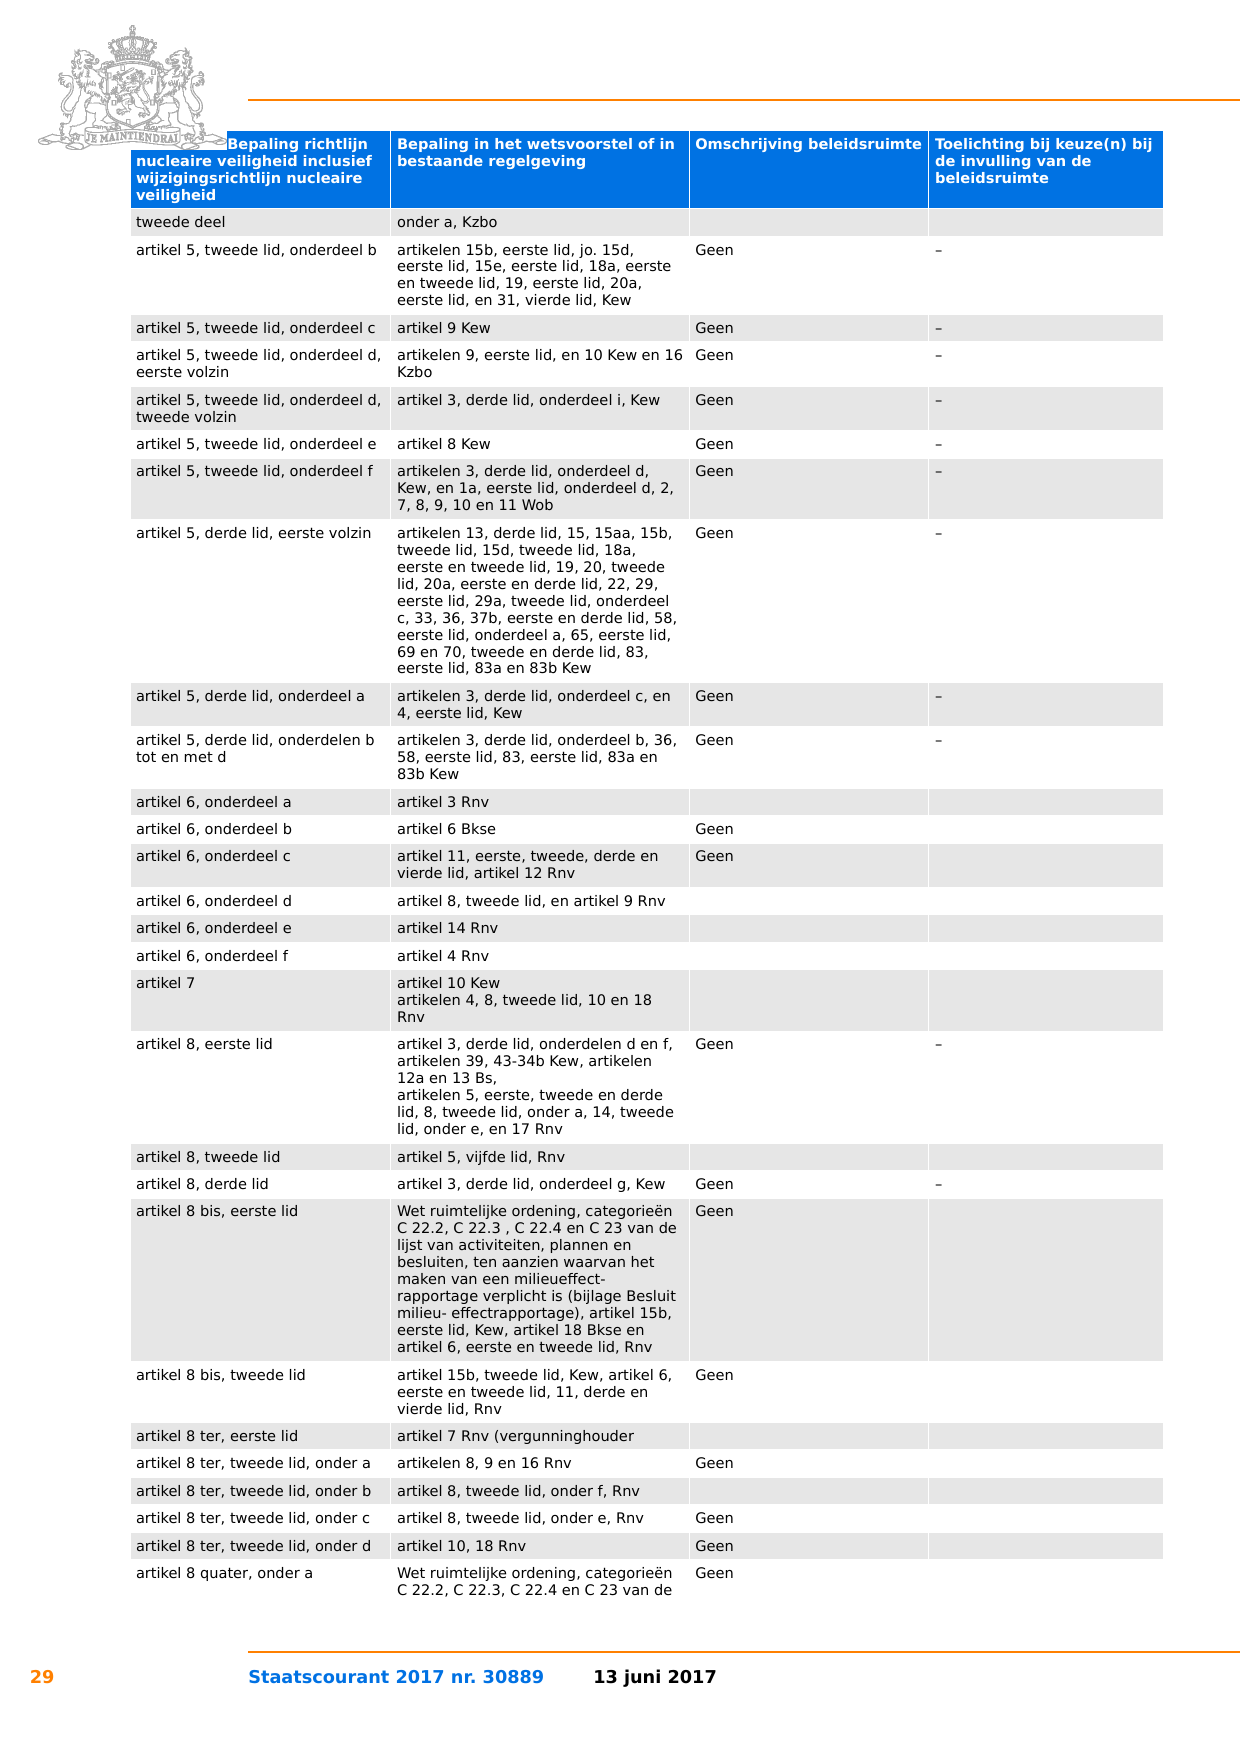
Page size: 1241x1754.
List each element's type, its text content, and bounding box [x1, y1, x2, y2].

table_cell onder a, Kzbo [391, 209, 689, 236]
table_cell artikel 7 Rnv (vergunninghouder [391, 1423, 689, 1449]
table_cell Geen [690, 431, 928, 457]
table_cell artikel 8, tweede lid, onder e, Rnv [391, 1505, 689, 1532]
table_cell artikel 6, onderdeel b [131, 816, 390, 843]
table_cell artikel 8 ter, eerste lid [131, 1423, 390, 1449]
table_cell [690, 1423, 928, 1449]
table_cell [929, 1199, 1163, 1361]
table_cell [929, 816, 1163, 843]
table_cell Geen [690, 459, 928, 519]
table_cell Geen [690, 1533, 928, 1559]
table_cell Geen [690, 1362, 928, 1422]
table_cell Geen [690, 1560, 928, 1603]
table_cell tweede deel [131, 209, 390, 236]
table_cell [690, 1478, 928, 1504]
table_cell Geen [690, 844, 928, 887]
table_cell Geen [690, 343, 928, 386]
table_cell – [929, 459, 1163, 519]
table_cell [690, 1144, 928, 1170]
table_cell artikel 8 Kew [391, 431, 689, 457]
table_cell artikel 8, eerste lid [131, 1032, 390, 1143]
table_cell artikel 8 bis, eerste lid [131, 1199, 390, 1361]
table_cell [929, 970, 1163, 1031]
table_cell artikel 15b, tweede lid, Kew, artikel 6, eerste en tweede lid, 11, derde en vierde lid, Rnv [391, 1362, 689, 1422]
table_cell artikel 5, tweede lid, onderdeel d, tweede volzin [131, 387, 390, 430]
table_cell artikel 3, derde lid, onderdeel g, Kew [391, 1171, 689, 1198]
table_cell – [929, 315, 1163, 341]
table_cell [929, 209, 1163, 236]
table_cell artikelen 13, derde lid, 15, 15aa, 15b, tweede lid, 15d, tweede lid, 18a, eerste en tweede lid, 19, 20, tweede lid, 20a, eerste en derde lid, 22, 29, eerste lid, 29a, tweede lid, onderdeel c, 33, 36, 37b, eerste en derde lid, 58, eerste lid, onderdeel a, 65, eerste lid, 69 en 70, tweede en derde lid, 83, eerste lid, 83a en 83b Kew [391, 520, 689, 682]
table_cell [929, 915, 1163, 942]
table_header Omschrijving beleidsruimte [690, 131, 928, 208]
table_cell artikel 5, tweede lid, onderdeel f [131, 459, 390, 519]
table_cell artikel 6 Bkse [391, 816, 689, 843]
table_cell artikel 6, onderdeel e [131, 915, 390, 942]
table_cell [690, 915, 928, 942]
table_header Bepaling in het wetsvoorstel of in bestaande regelgeving [391, 131, 689, 208]
table_header Toelichting bij keuze(n) bij de invulling van de beleidsruimte [929, 131, 1163, 208]
table_cell – [929, 1171, 1163, 1198]
table_cell artikel 8, tweede lid, en artikel 9 Rnv [391, 888, 689, 914]
table_cell artikel 4 Rnv [391, 943, 689, 969]
table_cell artikel 5, derde lid, onderdelen b tot en met d [131, 728, 390, 788]
table_cell – [929, 343, 1163, 386]
table_cell artikel 5, derde lid, onderdeel a [131, 683, 390, 726]
table_cell artikel 7 [131, 970, 390, 1031]
table_cell artikel 8 ter, tweede lid, onder a [131, 1451, 390, 1477]
table_cell Geen [690, 237, 928, 314]
table_cell [929, 888, 1163, 914]
table_cell [690, 789, 928, 815]
table_cell artikel 5, vijfde lid, Rnv [391, 1144, 689, 1170]
table_cell – [929, 683, 1163, 726]
table_cell artikel 3, derde lid, onderdelen d en f, artikelen 39, 43-34b Kew, artikelen 12a en 13 Bs, artikelen 5, eerste, tweede en derde lid, 8, tweede lid, onder a, 14, tweede lid, onder e, en 17 Rnv [391, 1032, 689, 1143]
table_cell artikel 8 ter, tweede lid, onder b [131, 1478, 390, 1504]
table_cell artikel 8 bis, tweede lid [131, 1362, 390, 1422]
table_cell artikel 5, tweede lid, onderdeel e [131, 431, 390, 457]
table_cell Geen [690, 1199, 928, 1361]
table_cell artikel 5, tweede lid, onderdeel c [131, 315, 390, 341]
table_cell Geen [690, 387, 928, 430]
table_cell Geen [690, 1451, 928, 1477]
table_cell Geen [690, 728, 928, 788]
table_cell Geen [690, 315, 928, 341]
table_cell Wet ruimtelijke ordening, categorieën C 22.2, C 22.3, C 22.4 en C 23 van de [391, 1560, 689, 1603]
table_cell artikelen 3, derde lid, onderdeel d, Kew, en 1a, eerste lid, onderdeel d, 2, 7, 8, 9, 10 en 11 Wob [391, 459, 689, 519]
table_cell artikelen 8, 9 en 16 Rnv [391, 1451, 689, 1477]
table_cell – [929, 520, 1163, 682]
table_cell artikel 3, derde lid, onderdeel i, Kew [391, 387, 689, 430]
picture [38, 25, 227, 150]
table_cell Geen [690, 520, 928, 682]
table_cell [929, 1451, 1163, 1477]
table_cell artikel 10 Kew artikelen 4, 8, tweede lid, 10 en 18 Rnv [391, 970, 689, 1031]
table_cell artikelen 15b, eerste lid, jo. 15d, eerste lid, 15e, eerste lid, 18a, eerste en tweede lid, 19, eerste lid, 20a, eerste lid, en 31, vierde lid, Kew [391, 237, 689, 314]
table_cell [929, 943, 1163, 969]
table_cell Geen [690, 816, 928, 843]
table_cell Geen [690, 1171, 928, 1198]
table_cell artikel 6, onderdeel d [131, 888, 390, 914]
table_cell [690, 888, 928, 914]
table_cell artikel 6, onderdeel a [131, 789, 390, 815]
table_cell Wet ruimtelijke ordening, categorieën C 22.2, C 22.3 , C 22.4 en C 23 van de lijst van activiteiten, plannen en besluiten, ten aanzien waarvan het maken van een milieueffect-rapportage verplicht is (bijlage Besluit milieu- effectrapportage), artikel 15b, eerste lid, Kew, artikel 18 Bkse en artikel 6, eerste en tweede lid, Rnv [391, 1199, 689, 1361]
table_cell artikel 5, tweede lid, onderdeel b [131, 237, 390, 314]
table_cell Geen [690, 1505, 928, 1532]
table_cell artikelen 3, derde lid, onderdeel c, en 4, eerste lid, Kew [391, 683, 689, 726]
table_cell artikel 3 Rnv [391, 789, 689, 815]
table_cell – [929, 237, 1163, 314]
table_cell artikel 8, derde lid [131, 1171, 390, 1198]
table_cell [690, 943, 928, 969]
table_cell artikel 5, derde lid, eerste volzin [131, 520, 390, 682]
table_cell [929, 789, 1163, 815]
table_cell artikel 9 Kew [391, 315, 689, 341]
table_cell artikel 10, 18 Rnv [391, 1533, 689, 1559]
table_cell [929, 1362, 1163, 1422]
table_cell artikel 8 ter, tweede lid, onder c [131, 1505, 390, 1532]
table_cell artikel 6, onderdeel f [131, 943, 390, 969]
table_header Bepaling richtlijn nucleaire veiligheid inclusief wijzigingsrichtlijn nucleaire veiligheid [131, 131, 390, 208]
table_cell artikelen 9, eerste lid, en 10 Kew en 16 Kzbo [391, 343, 689, 386]
table_cell [929, 844, 1163, 887]
table_cell [929, 1423, 1163, 1449]
table_cell artikelen 3, derde lid, onderdeel b, 36, 58, eerste lid, 83, eerste lid, 83a en 83b Kew [391, 728, 689, 788]
table_cell [929, 1560, 1163, 1603]
table_cell – [929, 431, 1163, 457]
table_cell [690, 970, 928, 1031]
table_cell [929, 1144, 1163, 1170]
table_cell artikel 8 ter, tweede lid, onder d [131, 1533, 390, 1559]
table_cell – [929, 1032, 1163, 1143]
table_cell [929, 1533, 1163, 1559]
table_cell – [929, 728, 1163, 788]
table_cell artikel 11, eerste, tweede, derde en vierde lid, artikel 12 Rnv [391, 844, 689, 887]
table_cell [929, 1505, 1163, 1532]
table_cell Geen [690, 683, 928, 726]
table_cell artikel 5, tweede lid, onderdeel d, eerste volzin [131, 343, 390, 386]
table_cell artikel 6, onderdeel c [131, 844, 390, 887]
table_cell artikel 14 Rnv [391, 915, 689, 942]
table_cell Geen [690, 1032, 928, 1143]
table_cell – [929, 387, 1163, 430]
table_cell artikel 8, tweede lid [131, 1144, 390, 1170]
table_cell [929, 1478, 1163, 1504]
table_cell [690, 209, 928, 236]
table_cell artikel 8, tweede lid, onder f, Rnv [391, 1478, 689, 1504]
table_cell artikel 8 quater, onder a [131, 1560, 390, 1603]
